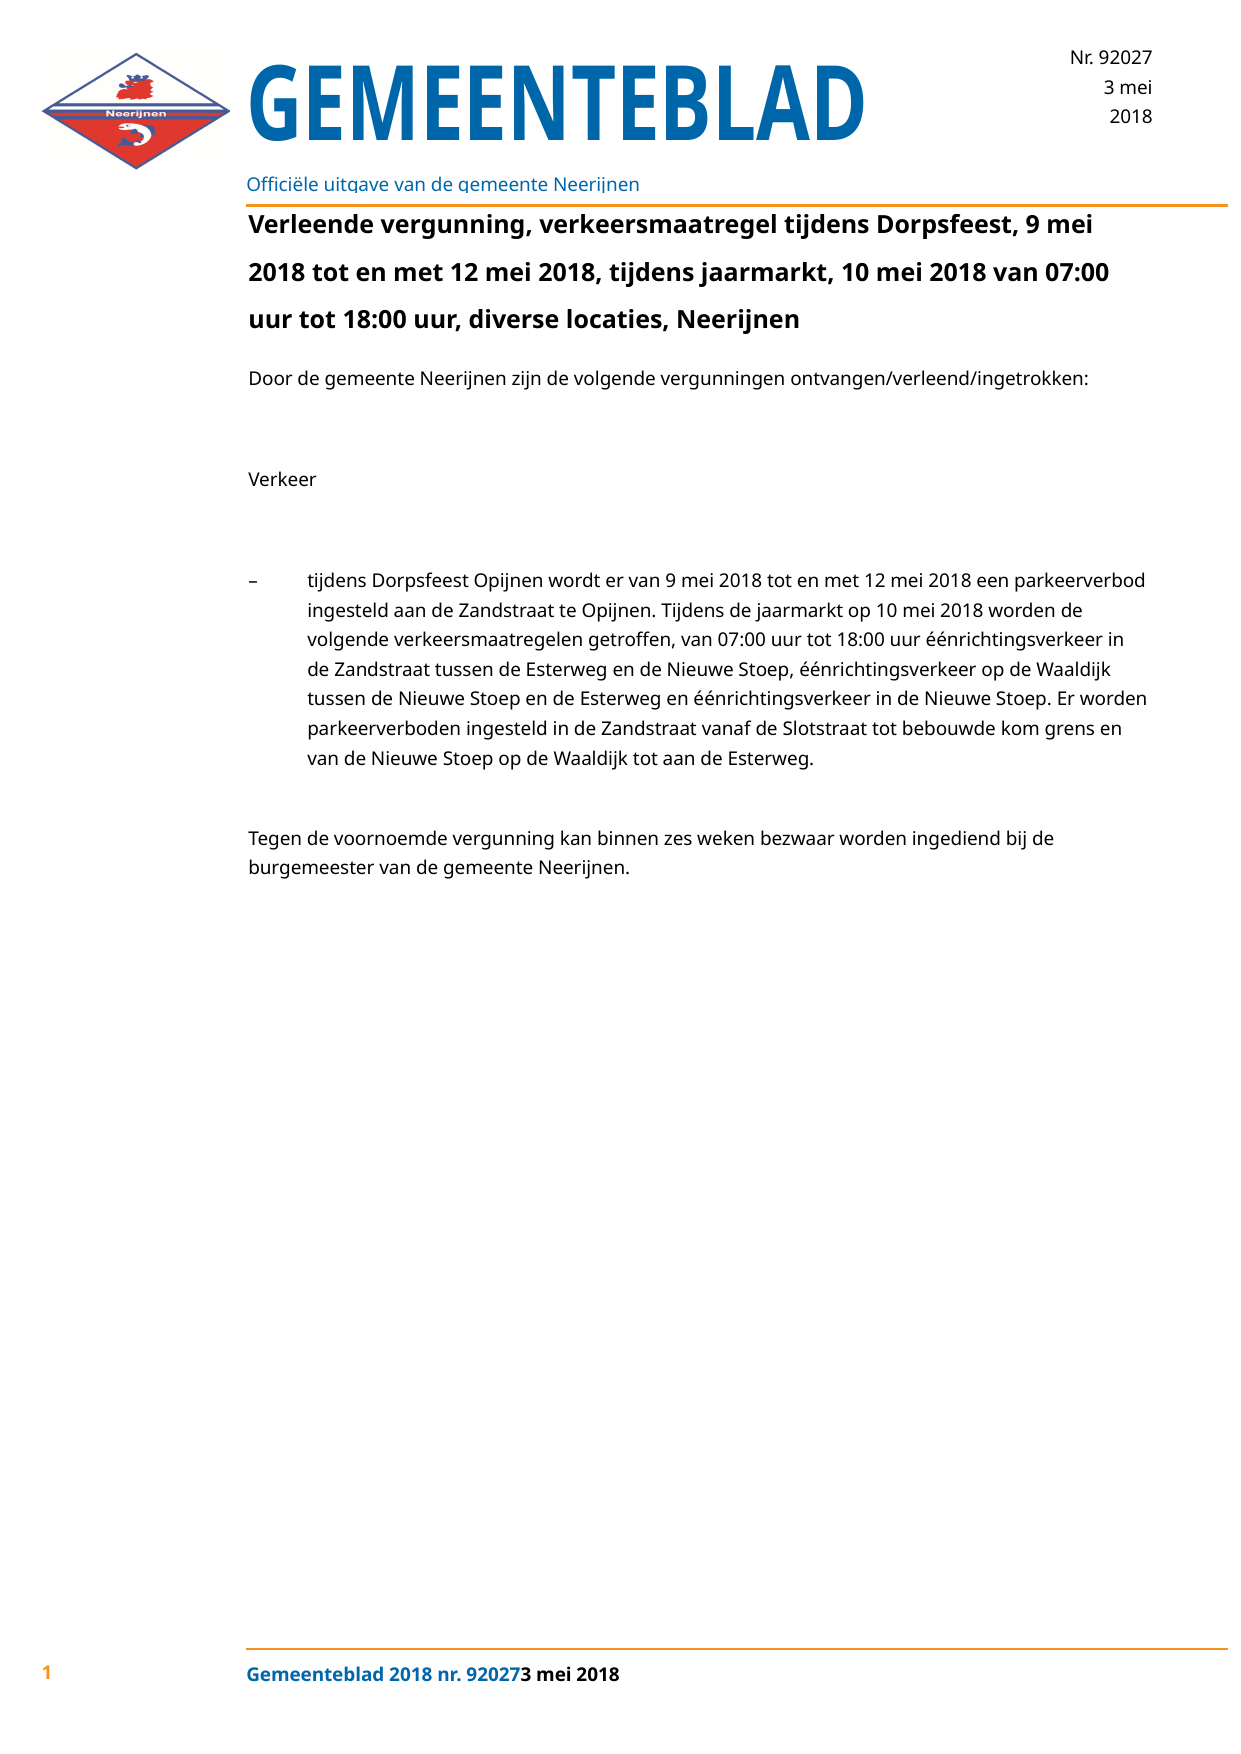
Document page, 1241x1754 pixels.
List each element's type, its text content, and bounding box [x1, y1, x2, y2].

text Tegen de voornoemde vergunning kan binnen zes weken bezwaar worden ingediend bij de burgemeester van de gemeente Neerijnen. [248, 825, 1152, 880]
picture [41, 47, 231, 172]
text Door de gemeente Neerijnen zijn de volgende vergunningen ontvangen/verleend/ingetrokken: [248, 366, 1152, 391]
text Verleende vergunning, verkeersmaatregel tijdens Dorpsfeest, 9 mei 2018 tot en met 12 mei 2018, tijdens jaarmarkt, 10 mei 2018 van 07:00 uur tot 18:00 uur, diverse locaties, Neerijnen [248, 207, 1152, 336]
text Verkeer [248, 466, 1152, 492]
list tijdens Dorpsfeest Opijnen wordt er van 9 mei 2018 tot en met 12 mei 2018 een parkeerverbod ingesteld aan de Zandstraat te Opijnen. Tijdens de jaarmarkt op 10 mei 2018 worden de volgende verkeersmaatregelen getroffen, van 07:00 uur tot 18:00 uur éénrichtingsverkeer in de Zandstraat tussen de Esterweg en de Nieuwe Stoep, éénrichtingsverkeer op de Waaldijk tussen de Nieuwe Stoep en de Esterweg en éénrichtingsverkeer in de Nieuwe Stoep. Er worden parkeerverboden ingesteld in de Zandstraat vanaf de Slotstraat tot bebouwde kom grens en van de Nieuwe Stoep op de Waaldijk tot aan de Esterweg. [248, 567, 1152, 770]
